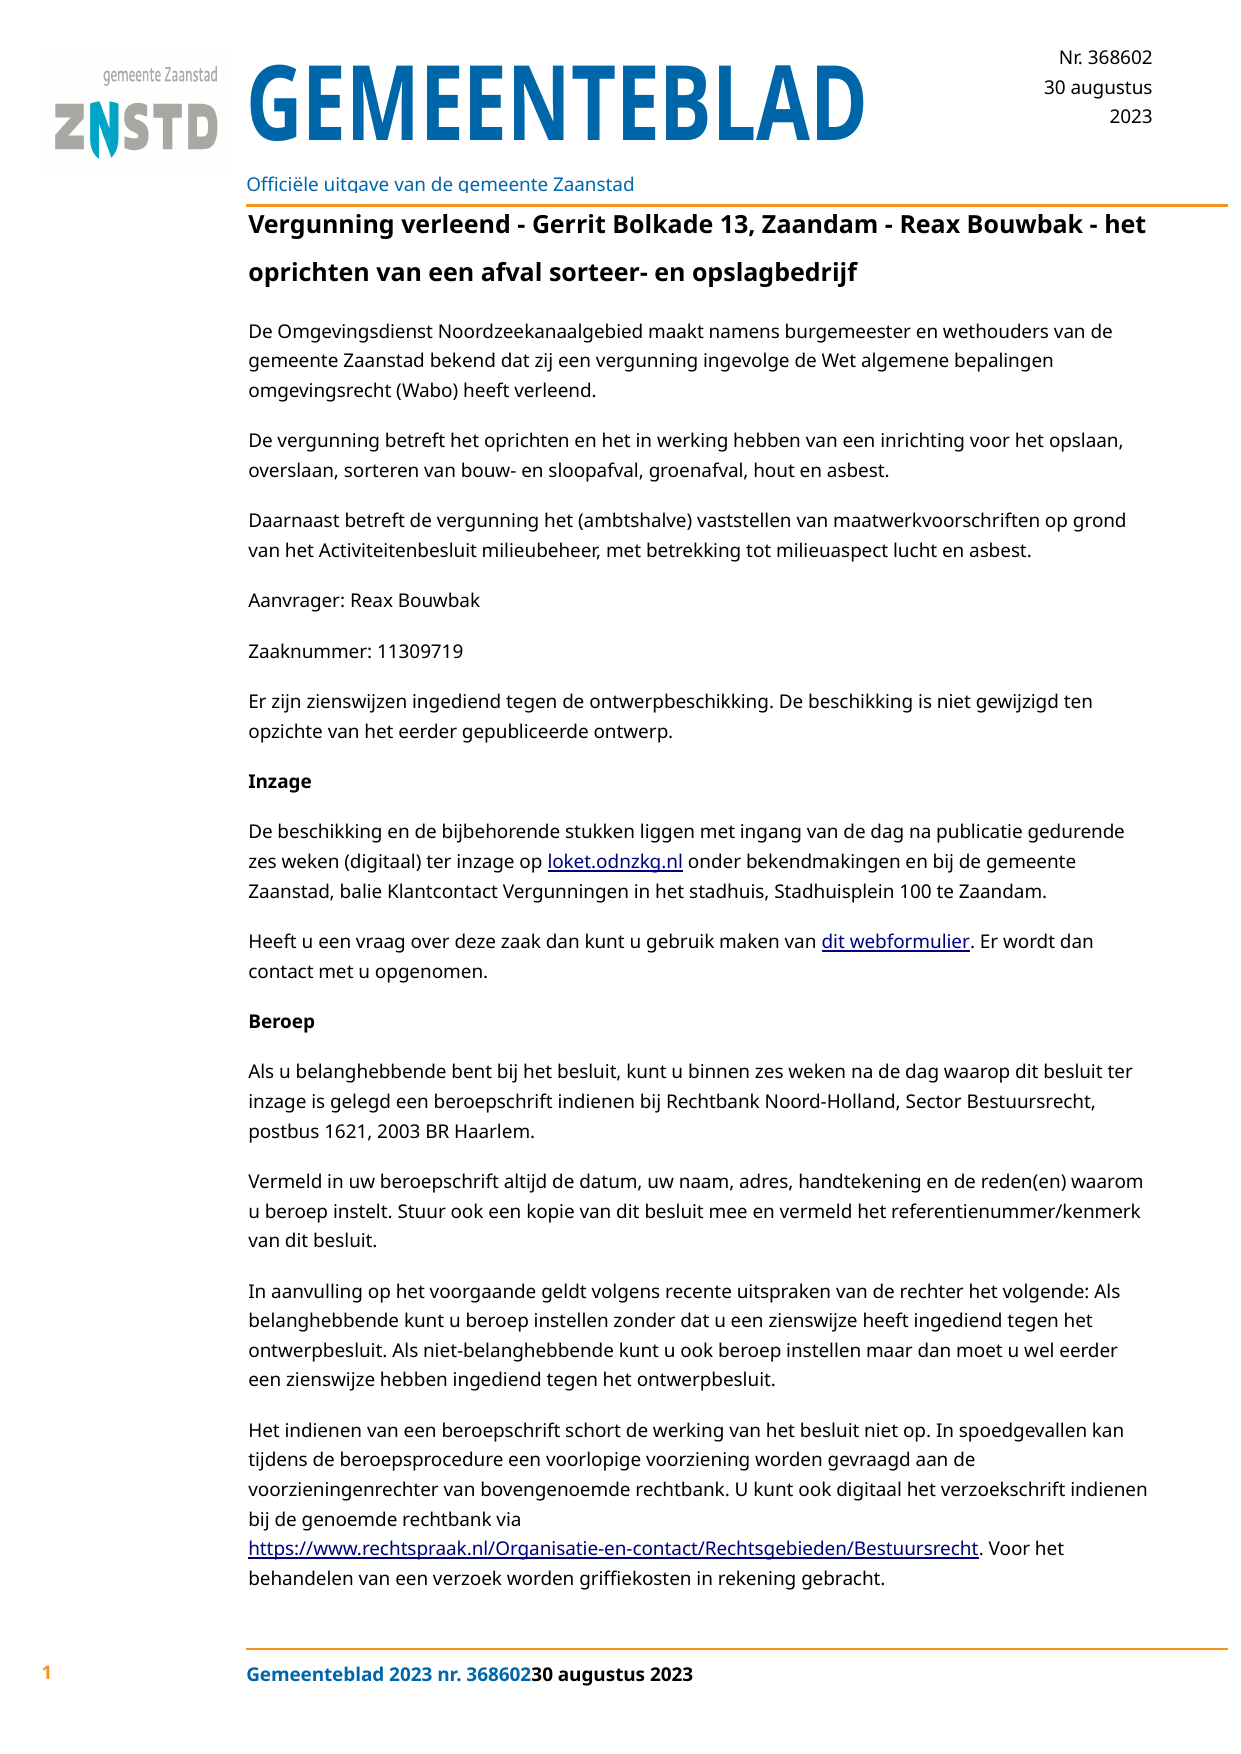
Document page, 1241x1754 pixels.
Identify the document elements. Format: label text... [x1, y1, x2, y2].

text Aanvrager: Reax Bouwbak [248, 587, 1152, 613]
text Het indienen van een beroepschrift schort de werking van het besluit niet op. In spoedgevallen kan tijdens de beroepsprocedure een voorlopige voorziening worden gevraagd aan de voorzieningenrechter van bovengenoemde rechtbank. U kunt ook digitaal het verzoekschrift indienen bij de genoemde rechtbank via https://www.rechtspraak.nl/Organisatie-en-contact/Rechtsgebieden/Bestuursrecht. Voor het behandelen van een verzoek worden griffiekosten in rekening gebracht. [248, 1417, 1152, 1591]
text Zaaknummer: 11309719 [248, 638, 1152, 664]
text De beschikking en de bijbehorende stukken liggen met ingang van de dag na publicatie gedurende zes weken (digitaal) ter inzage op loket.odnzkg.nl onder bekendmakingen en bij de gemeente Zaanstad, balie Klantcontact Vergunningen in het stadhuis, Stadhuisplein 100 te Zaandam. [248, 819, 1152, 904]
text Daarnaast betreft de vergunning het (ambtshalve) vaststellen van maatwerkvoorschriften op grond van het Activiteitenbesluit milieubeheer, met betrekking tot milieuaspect lucht en asbest. [248, 507, 1152, 563]
text Beroep [248, 1008, 1152, 1034]
text De vergunning betreft het oprichten en het in werking hebben van een inrichting voor het opslaan, overslaan, sorteren van bouw- en sloopafval, groenafval, hout en asbest. [248, 427, 1152, 483]
text Vermeld in uw beroepschrift altijd de datum, uw naam, adres, handtekening en de reden(en) waarom u beroep instelt. Stuur ook een kopie van dit besluit mee en vermeld het referentienummer/kenmerk van dit besluit. [248, 1168, 1152, 1253]
text In aanvulling op het voorgaande geldt volgens recente uitspraken van de rechter het volgende: Als belanghebbende kunt u beroep instellen zonder dat u een zienswijze heeft ingediend tegen het ontwerpbesluit. Als niet-belanghebbende kunt u ook beroep instellen maar dan moet u wel eerder een zienswijze hebben ingediend tegen het ontwerpbesluit. [248, 1278, 1152, 1392]
picture [41, 47, 231, 172]
text Als u belanghebbende bent bij het besluit, kunt u binnen zes weken na de dag waarop dit besluit ter inzage is gelegd een beroepschrift indienen bij Rechtbank Noord-Holland, Sector Bestuursrecht, postbus 1621, 2003 BR Haarlem. [248, 1059, 1152, 1144]
text Vergunning verleend - Gerrit Bolkade 13, Zaandam - Reax Bouwbak - het oprichten van een afval sorteer- en opslagbedrijf [248, 207, 1152, 288]
text Inzage [248, 768, 1152, 794]
text Heeft u een vraag over deze zaak dan kunt u gebruik maken van dit webformulier. Er wordt dan contact met u opgenomen. [248, 928, 1152, 984]
text Er zijn zienswijzen ingediend tegen de ontwerpbeschikking. De beschikking is niet gewijzigd ten opzichte van het eerder gepubliceerde ontwerp. [248, 688, 1152, 744]
text De Omgevingsdienst Noordzeekanaalgebied maakt namens burgemeester en wethouders van de gemeente Zaanstad bekend dat zij een vergunning ingevolge de Wet algemene bepalingen omgevingsrecht (Wabo) heeft verleend. [248, 318, 1152, 403]
